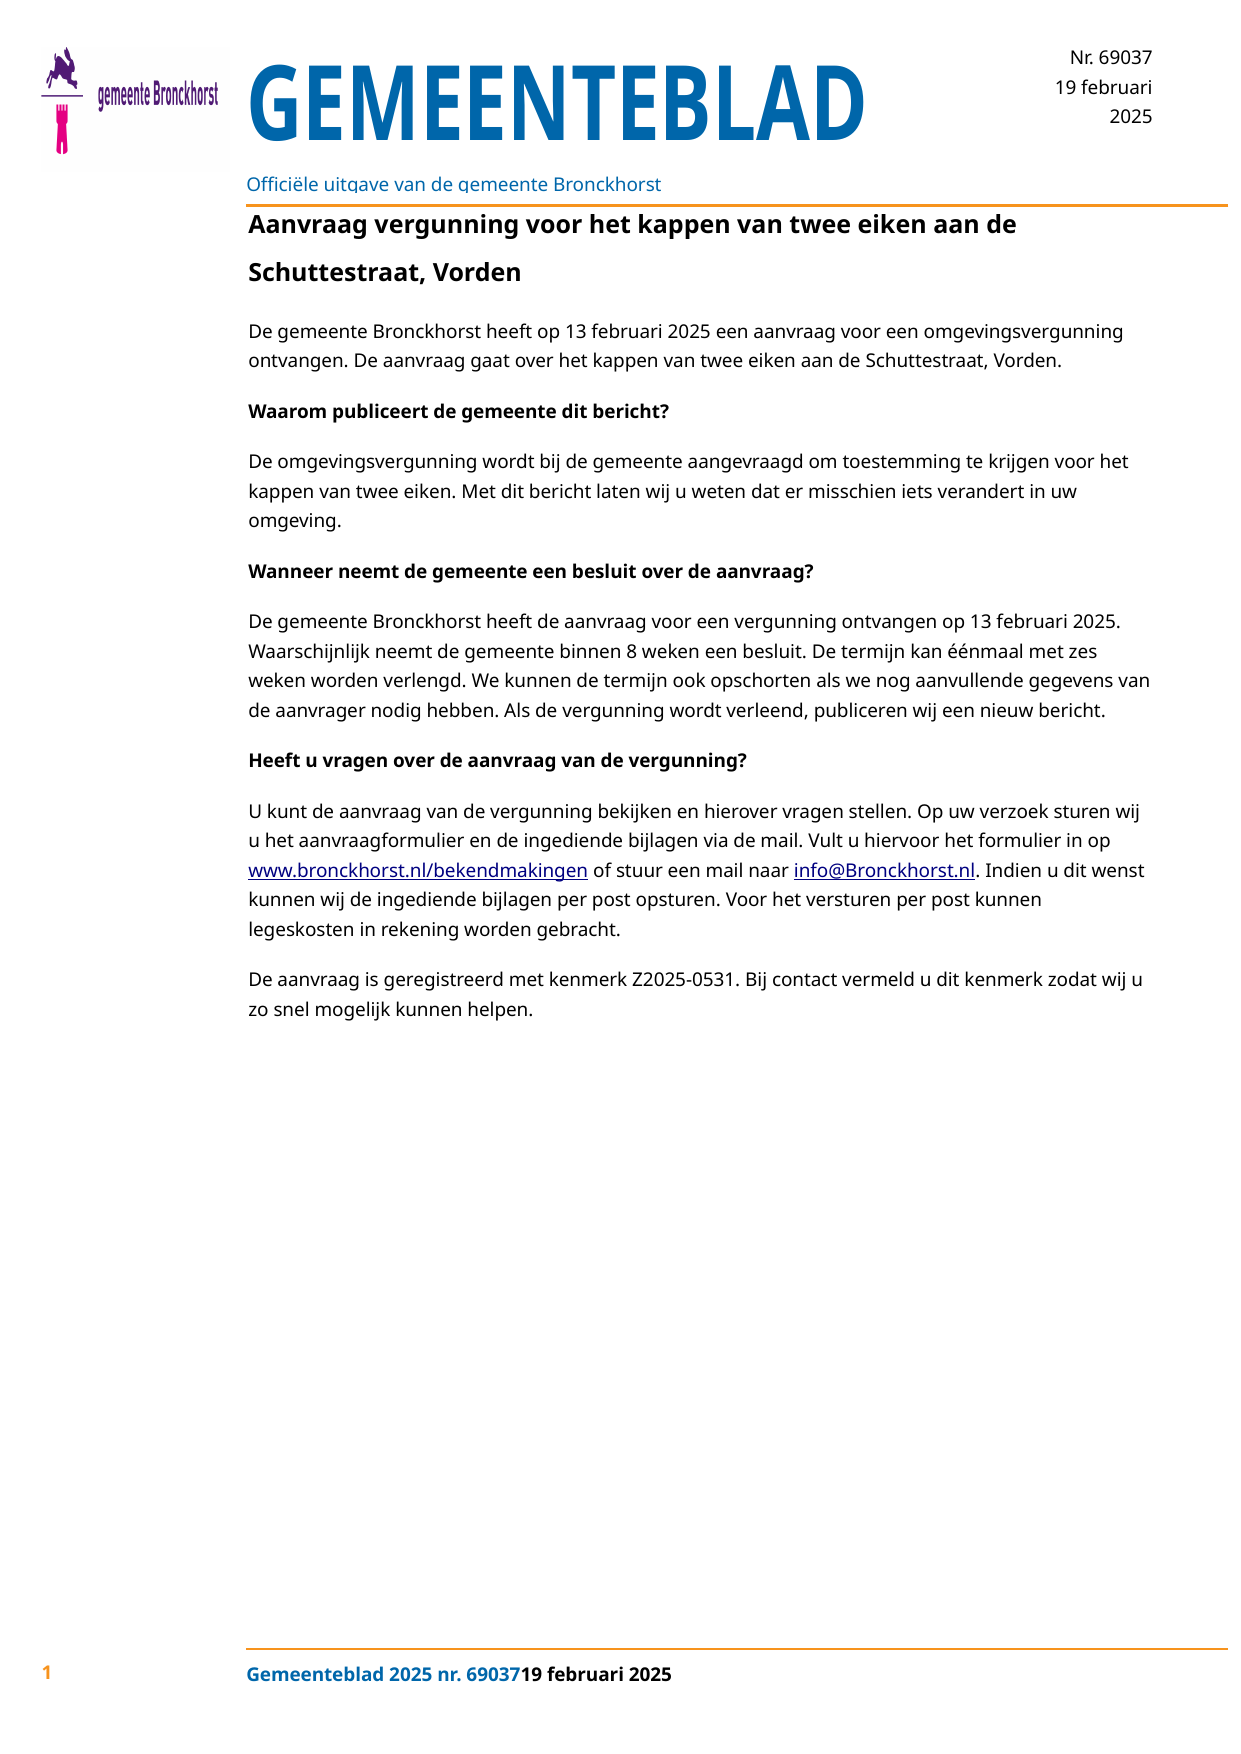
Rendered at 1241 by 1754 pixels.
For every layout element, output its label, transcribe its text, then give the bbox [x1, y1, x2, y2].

text Waarom publiceert de gemeente dit bericht? [248, 398, 1152, 424]
text Aanvraag vergunning voor het kappen van twee eiken aan de Schuttestraat, Vorden [248, 207, 1152, 288]
text U kunt de aanvraag van de vergunning bekijken en hierover vragen stellen. Op uw verzoek sturen wij u het aanvraagformulier en de ingediende bijlagen via de mail. Vult u hiervoor het formulier in op www.bronckhorst.nl/bekendmakingen of stuur een mail naar info@Bronckhorst.nl. Indien u dit wenst kunnen wij de ingediende bijlagen per post opsturen. Voor het versturen per post kunnen legeskosten in rekening worden gebracht. [248, 798, 1152, 942]
text De gemeente Bronckhorst heeft de aanvraag voor een vergunning ontvangen op 13 februari 2025. Waarschijnlijk neemt de gemeente binnen 8 weken een besluit. De termijn kan éénmaal met zes weken worden verlengd. We kunnen de termijn ook opschorten als we nog aanvullende gegevens van de aanvrager nodig hebben. Als de vergunning wordt verleend, publiceren wij een nieuw bericht. [248, 608, 1152, 723]
picture [41, 47, 231, 172]
text Heeft u vragen over de aanvraag van de vergunning? [248, 747, 1152, 773]
text Wanneer neemt de gemeente een besluit over de aanvraag? [248, 558, 1152, 584]
text De gemeente Bronckhorst heeft op 13 februari 2025 een aanvraag voor een omgevingsvergunning ontvangen. De aanvraag gaat over het kappen van twee eiken aan de Schuttestraat, Vorden. [248, 318, 1152, 373]
text De omgevingsvergunning wordt bij de gemeente aangevraagd om toestemming te krijgen voor het kappen van twee eiken. Met dit bericht laten wij u weten dat er misschien iets verandert in uw omgeving. [248, 448, 1152, 533]
text De aanvraag is geregistreerd met kenmerk Z2025-0531. Bij contact vermeld u dit kenmerk zodat wij u zo snel mogelijk kunnen helpen. [248, 967, 1152, 1022]
